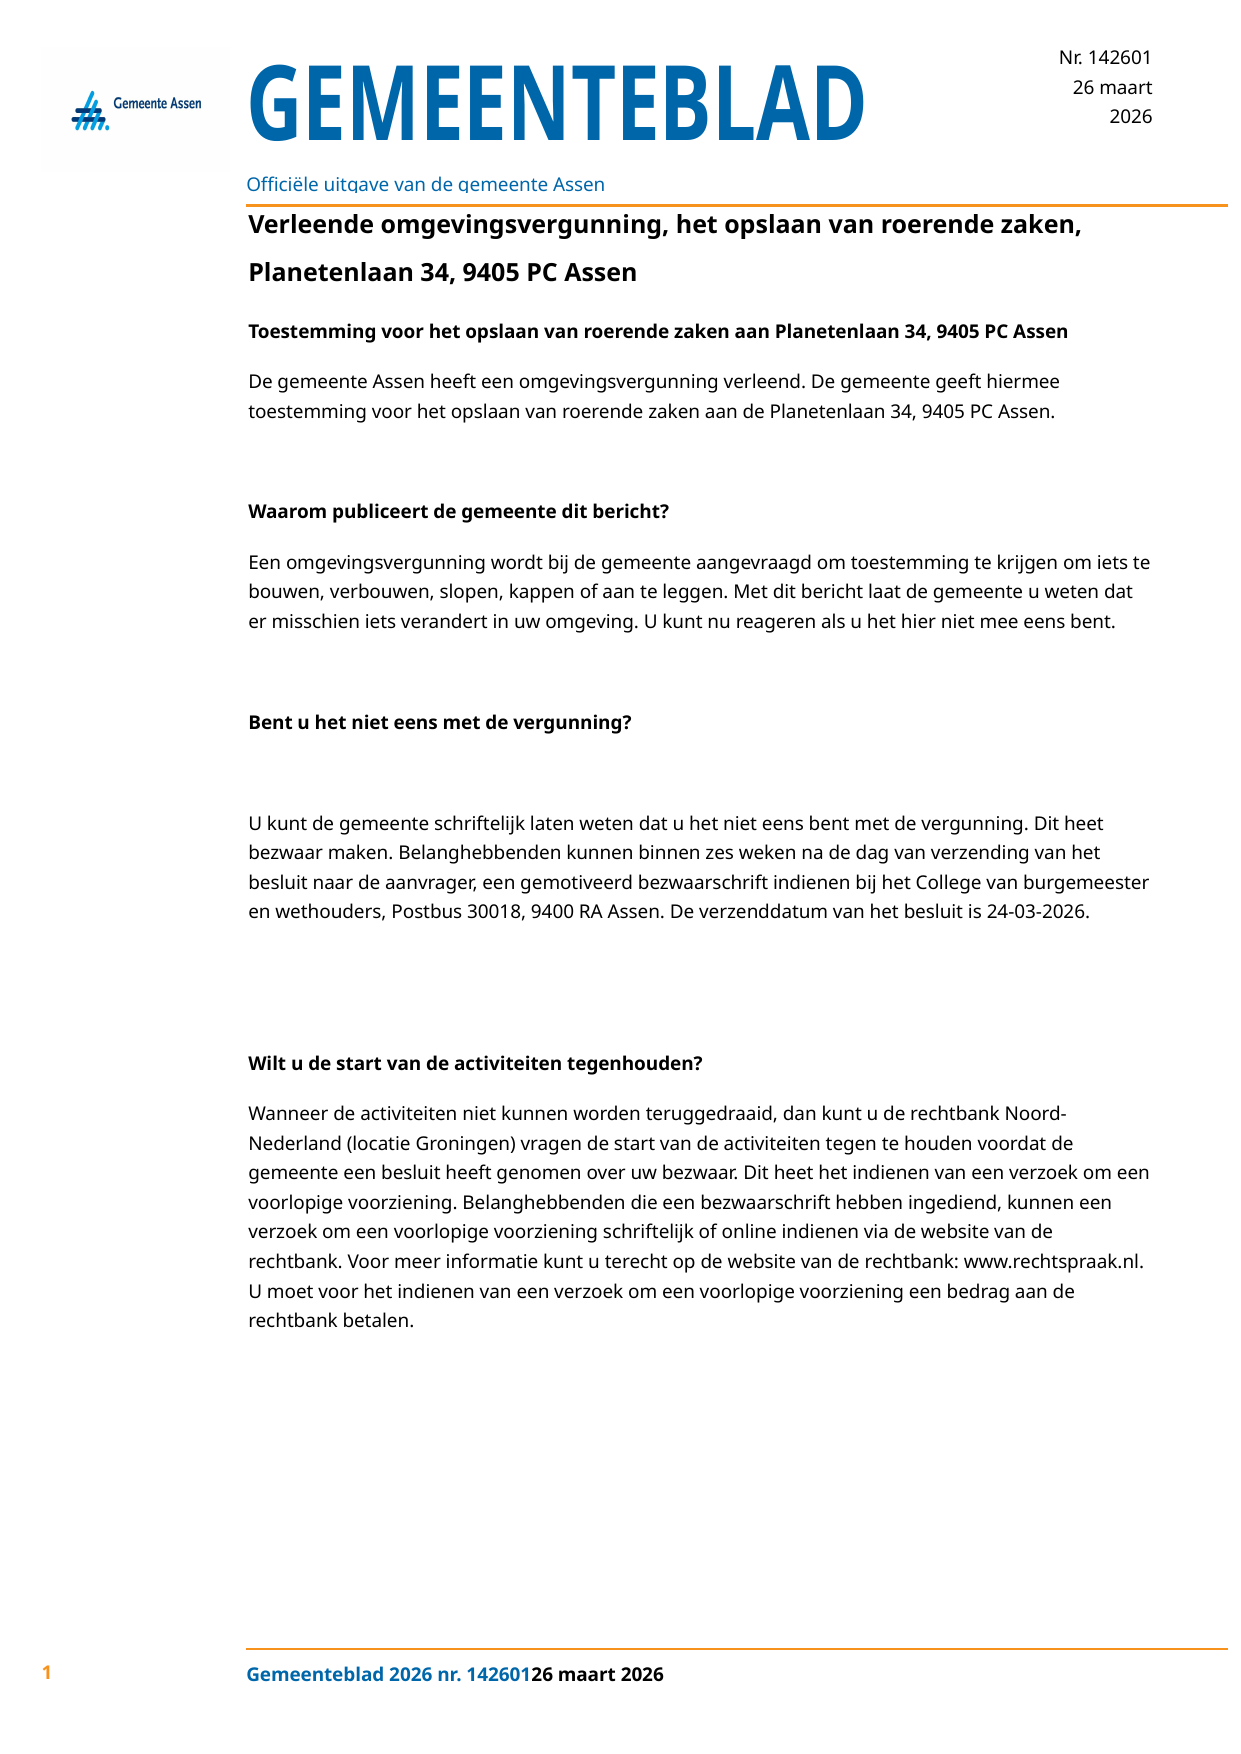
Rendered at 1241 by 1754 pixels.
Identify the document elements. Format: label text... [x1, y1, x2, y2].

text Waarom publiceert de gemeente dit bericht? [248, 499, 1152, 524]
text De gemeente Assen heeft een omgevingsvergunning verleend. De gemeente geeft hiermee toestemming voor het opslaan van roerende zaken aan de Planetenlaan 34, 9405 PC Assen. [248, 368, 1152, 424]
text Bent u het niet eens met de vergunning? [248, 709, 1152, 735]
text Wilt u de start van de activiteiten tegenhouden? [248, 1050, 1152, 1076]
picture [41, 47, 231, 172]
text Toestemming voor het opslaan van roerende zaken aan Planetenlaan 34, 9405 PC Assen [248, 318, 1152, 344]
text U kunt de gemeente schriftelijk laten weten dat u het niet eens bent met de vergunning. Dit heet bezwaar maken. Belanghebbenden kunnen binnen zes weken na de dag van verzending van het besluit naar de aanvrager, een gemotiveerd bezwaarschrift indienen bij het College van burgemeester en wethouders, Postbus 30018, 9400 RA Assen. De verzenddatum van het besluit is 24-03-2026. [248, 810, 1152, 924]
text Verleende omgevingsvergunning, het opslaan van roerende zaken, Planetenlaan 34, 9405 PC Assen [248, 207, 1152, 288]
text Wanneer de activiteiten niet kunnen worden teruggedraaid, dan kunt u de rechtbank Noord-Nederland (locatie Groningen) vragen de start van de activiteiten tegen te houden voordat de gemeente een besluit heeft genomen over uw bezwaar. Dit heet het indienen van een verzoek om een voorlopige voorziening. Belanghebbenden die een bezwaarschrift hebben ingediend, kunnen een verzoek om een voorlopige voorziening schriftelijk of online indienen via de website van de rechtbank. Voor meer informatie kunt u terecht op de website van de rechtbank: www.rechtspraak.nl. U moet voor het indienen van een verzoek om een voorlopige voorziening een bedrag aan de rechtbank betalen. [248, 1100, 1152, 1333]
text Een omgevingsvergunning wordt bij de gemeente aangevraagd om toestemming te krijgen om iets te bouwen, verbouwen, slopen, kappen of aan te leggen. Met dit bericht laat de gemeente u weten dat er misschien iets verandert in uw omgeving. U kunt nu reageren als u het hier niet mee eens bent. [248, 549, 1152, 634]
